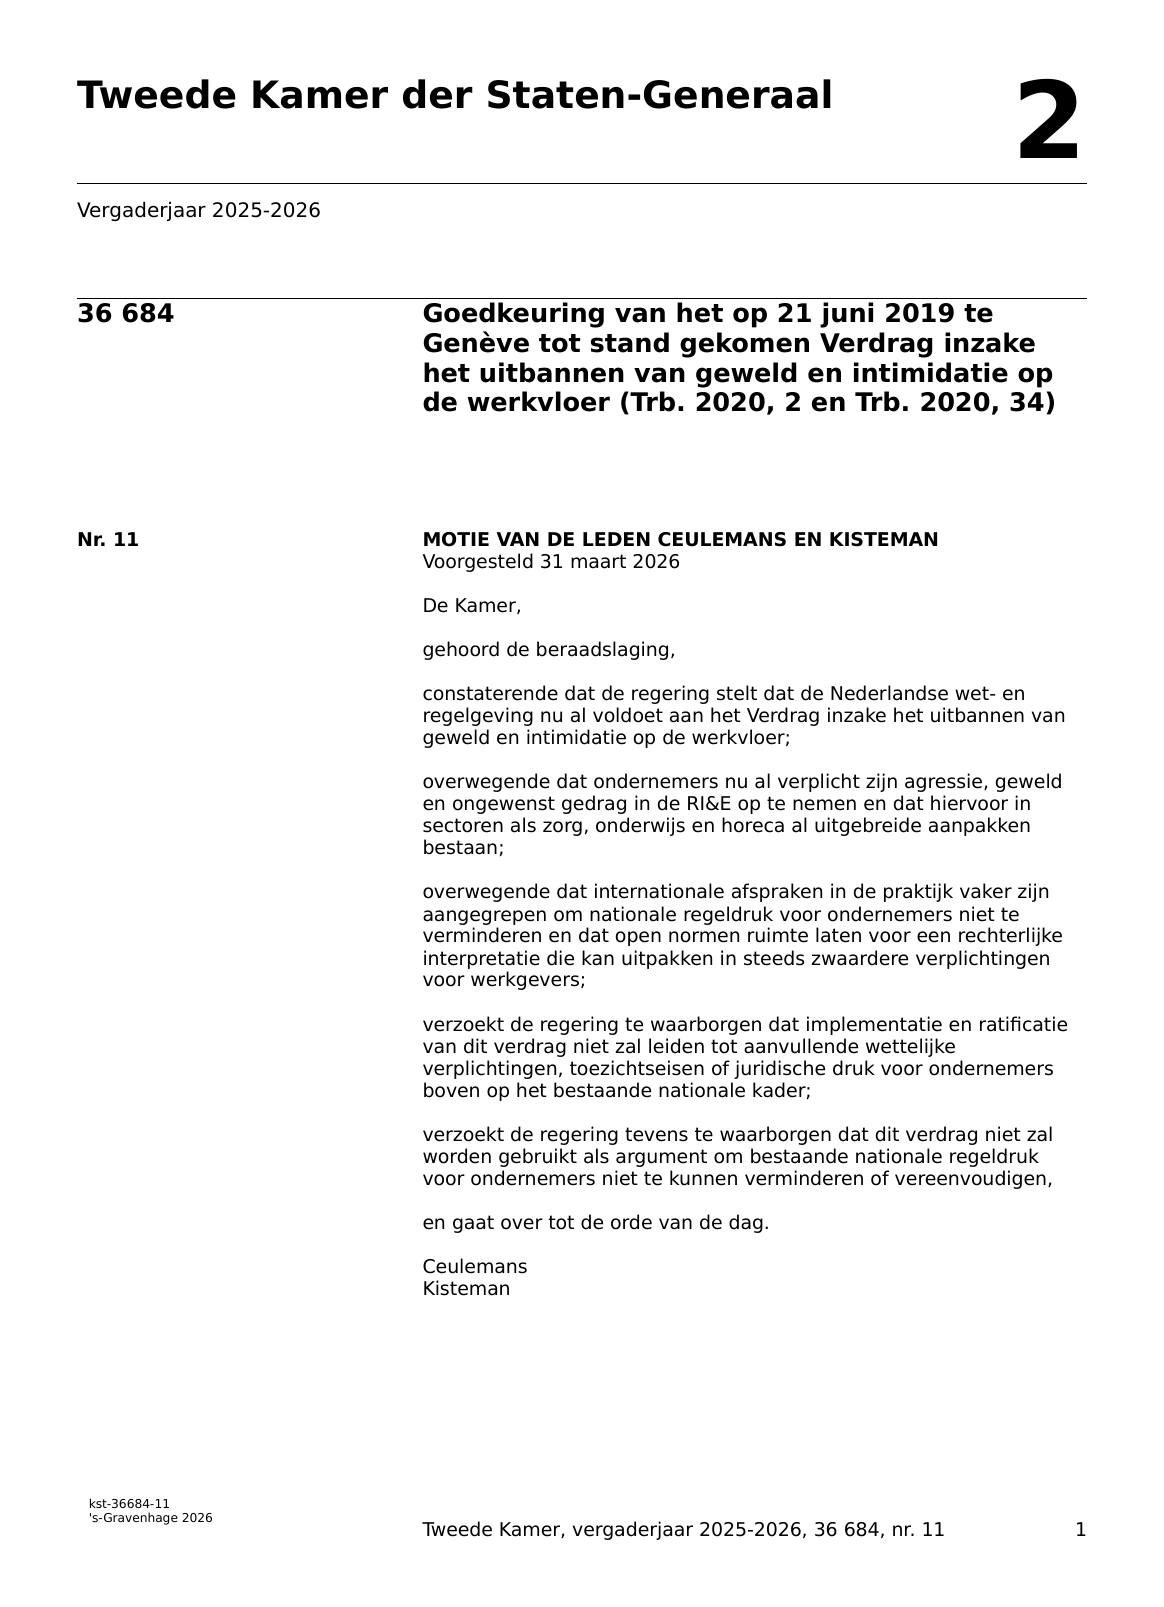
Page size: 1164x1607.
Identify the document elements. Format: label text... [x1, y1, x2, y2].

text verzoekt de regering te waarborgen dat implementatie en ratificatie van dit verdrag niet zal leiden tot aanvullende wettelijke verplichtingen, toezichtseisen of juridische druk voor ondernemers boven op het bestaande nationale kader; [422, 1013, 1087, 1101]
text gehoord de beraadslaging, [422, 639, 1087, 661]
text constaterende dat de regering stelt dat de Nederlandse wet- en regelgeving nu al voldoet aan het Verdrag inzake het uitbannen van geweld en intimidatie op de werkvloer; [422, 683, 1087, 749]
text overwegende dat internationale afspraken in de praktijk vaker zijn aangegrepen om nationale regeldruk voor ondernemers niet te verminderen en dat open normen ruimte laten voor een rechterlijke interpretatie die kan uitpakken in steeds zwaardere verplichtingen voor werkgevers; [422, 881, 1087, 991]
text Kisteman [422, 1278, 1087, 1300]
text Voorgesteld 31 maart 2026 [422, 551, 1087, 573]
text overwegende dat ondernemers nu al verplicht zijn agressie, geweld en ongewenst gedrag in de RI&E op te nemen en dat hiervoor in sectoren als zorg, onderwijs en horeca al uitgebreide aanpakken bestaan; [422, 771, 1087, 859]
text en gaat over tot de orde van de dag. [422, 1212, 1087, 1234]
subtitle 36 684 Goedkeuring van het op 21 juni 2019 te Genève tot stand gekomen Verdrag inzake het uitbannen van geweld en intimidatie op de werkvloer (Trb. 2020, 2 en Trb. 2020, 34) [77, 299, 1087, 418]
text De Kamer, [422, 595, 1087, 617]
table_cell Vergaderjaar 2025-2026 [77, 184, 1087, 298]
subtitle Nr. 11 MOTIE VAN DE LEDEN CEULEMANS EN KISTEMAN [77, 529, 1087, 551]
table_header Tweede Kamer der Staten-Generaal [77, 59, 886, 183]
text 's-Gravenhage 2026 [88, 1511, 323, 1525]
table_header 2 [886, 59, 1087, 183]
text Ceulemans [422, 1256, 1087, 1278]
text verzoekt de regering tevens te waarborgen dat dit verdrag niet zal worden gebruikt als argument om bestaande nationale regeldruk voor ondernemers niet te kunnen verminderen of vereenvoudigen, [422, 1124, 1087, 1189]
text kst-36684-11 [88, 1497, 323, 1511]
